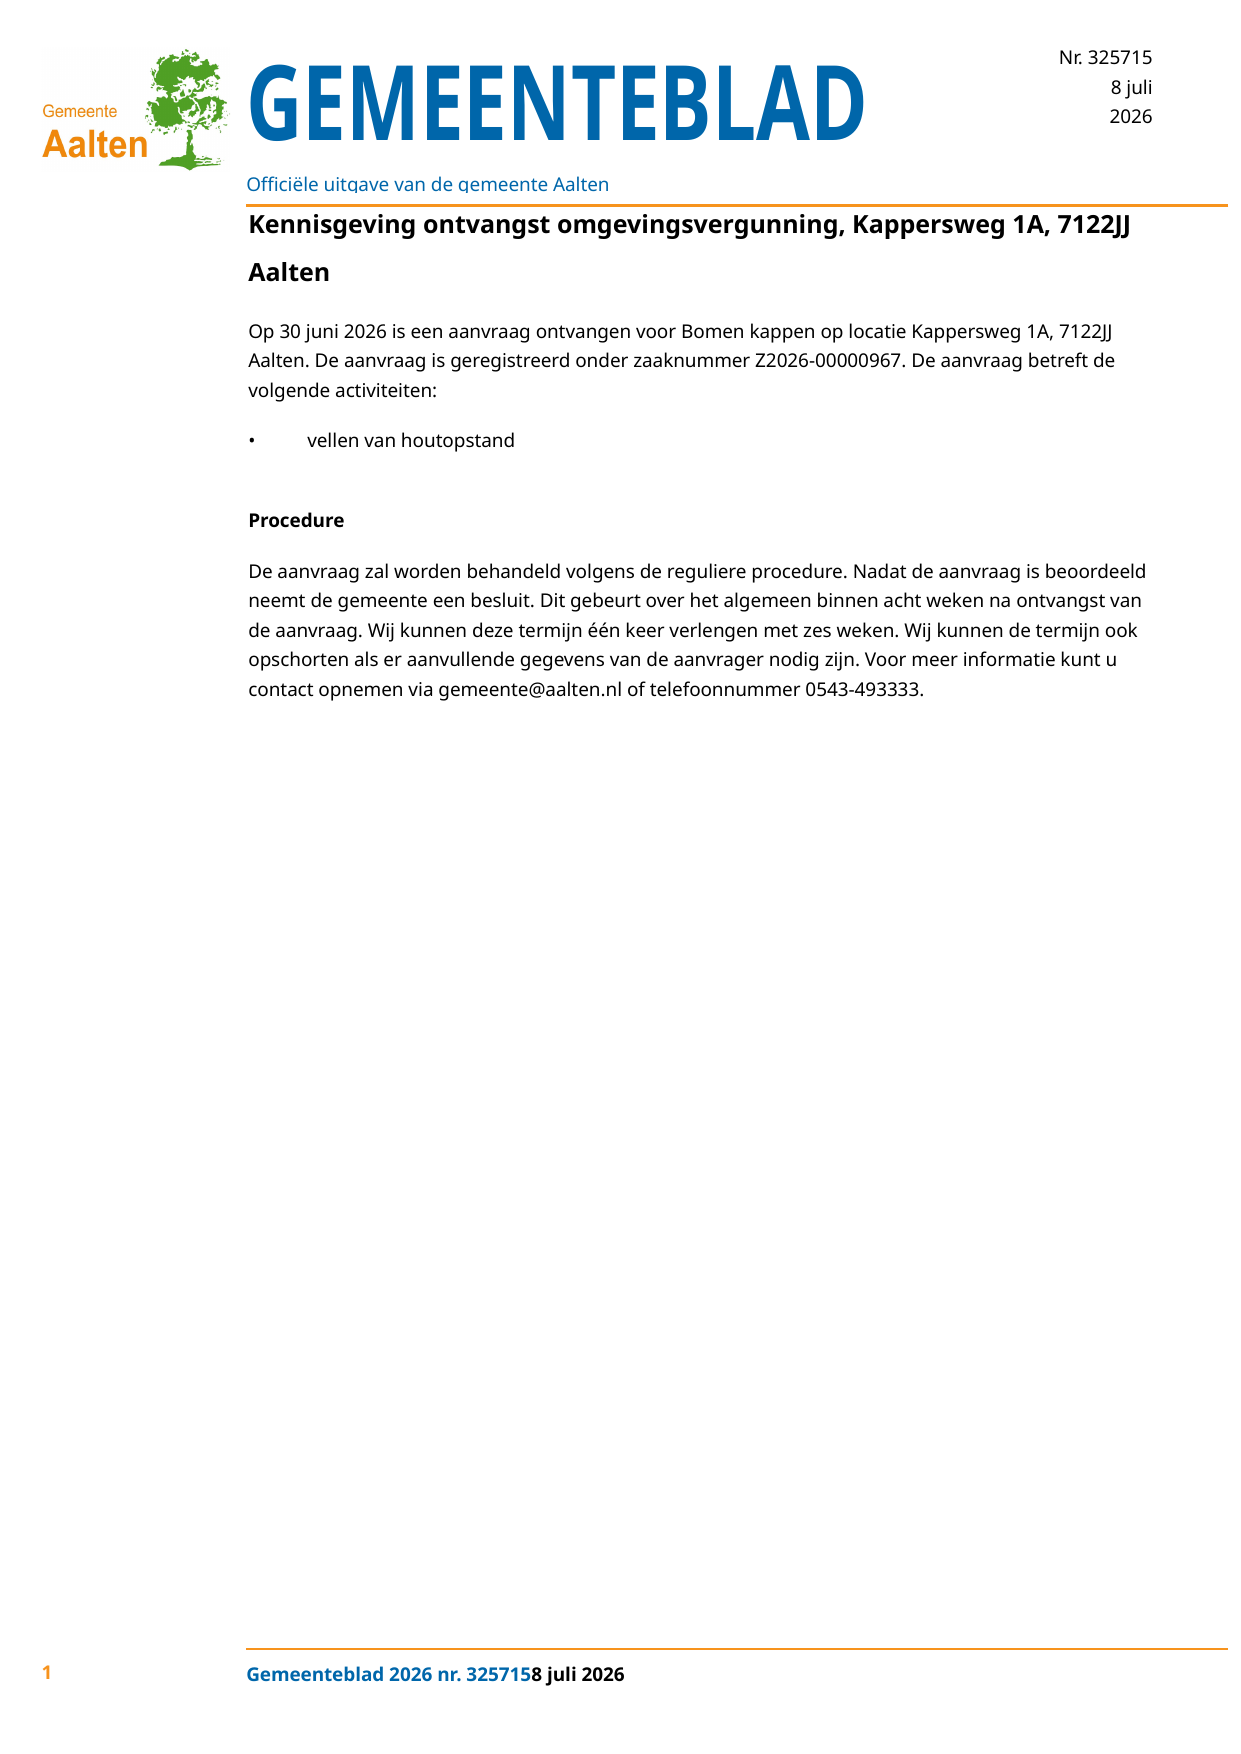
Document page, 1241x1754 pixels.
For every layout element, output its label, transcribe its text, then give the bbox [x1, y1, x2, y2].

text Kennisgeving ontvangst omgevingsvergunning, Kappersweg 1A, 7122JJ Aalten [248, 207, 1152, 288]
text Op 30 juni 2026 is een aanvraag ontvangen voor Bomen kappen op locatie Kappersweg 1A, 7122JJ Aalten. De aanvraag is geregistreerd onder zaaknummer Z2026-00000967. De aanvraag betreft de volgende activiteiten: [248, 318, 1152, 403]
text Procedure [248, 507, 1152, 533]
picture [41, 47, 231, 172]
text De aanvraag zal worden behandeld volgens de reguliere procedure. Nadat de aanvraag is beoordeeld neemt de gemeente een besluit. Dit gebeurt over het algemeen binnen acht weken na ontvangst van de aanvraag. Wij kunnen deze termijn één keer verlengen met zes weken. Wij kunnen de termijn ook opschorten als er aanvullende gegevens van de aanvrager nodig zijn. Voor meer informatie kunt u contact opnemen via gemeente@aalten.nl of telefoonnummer 0543-493333. [248, 558, 1152, 702]
list vellen van houtopstand [248, 427, 1152, 453]
